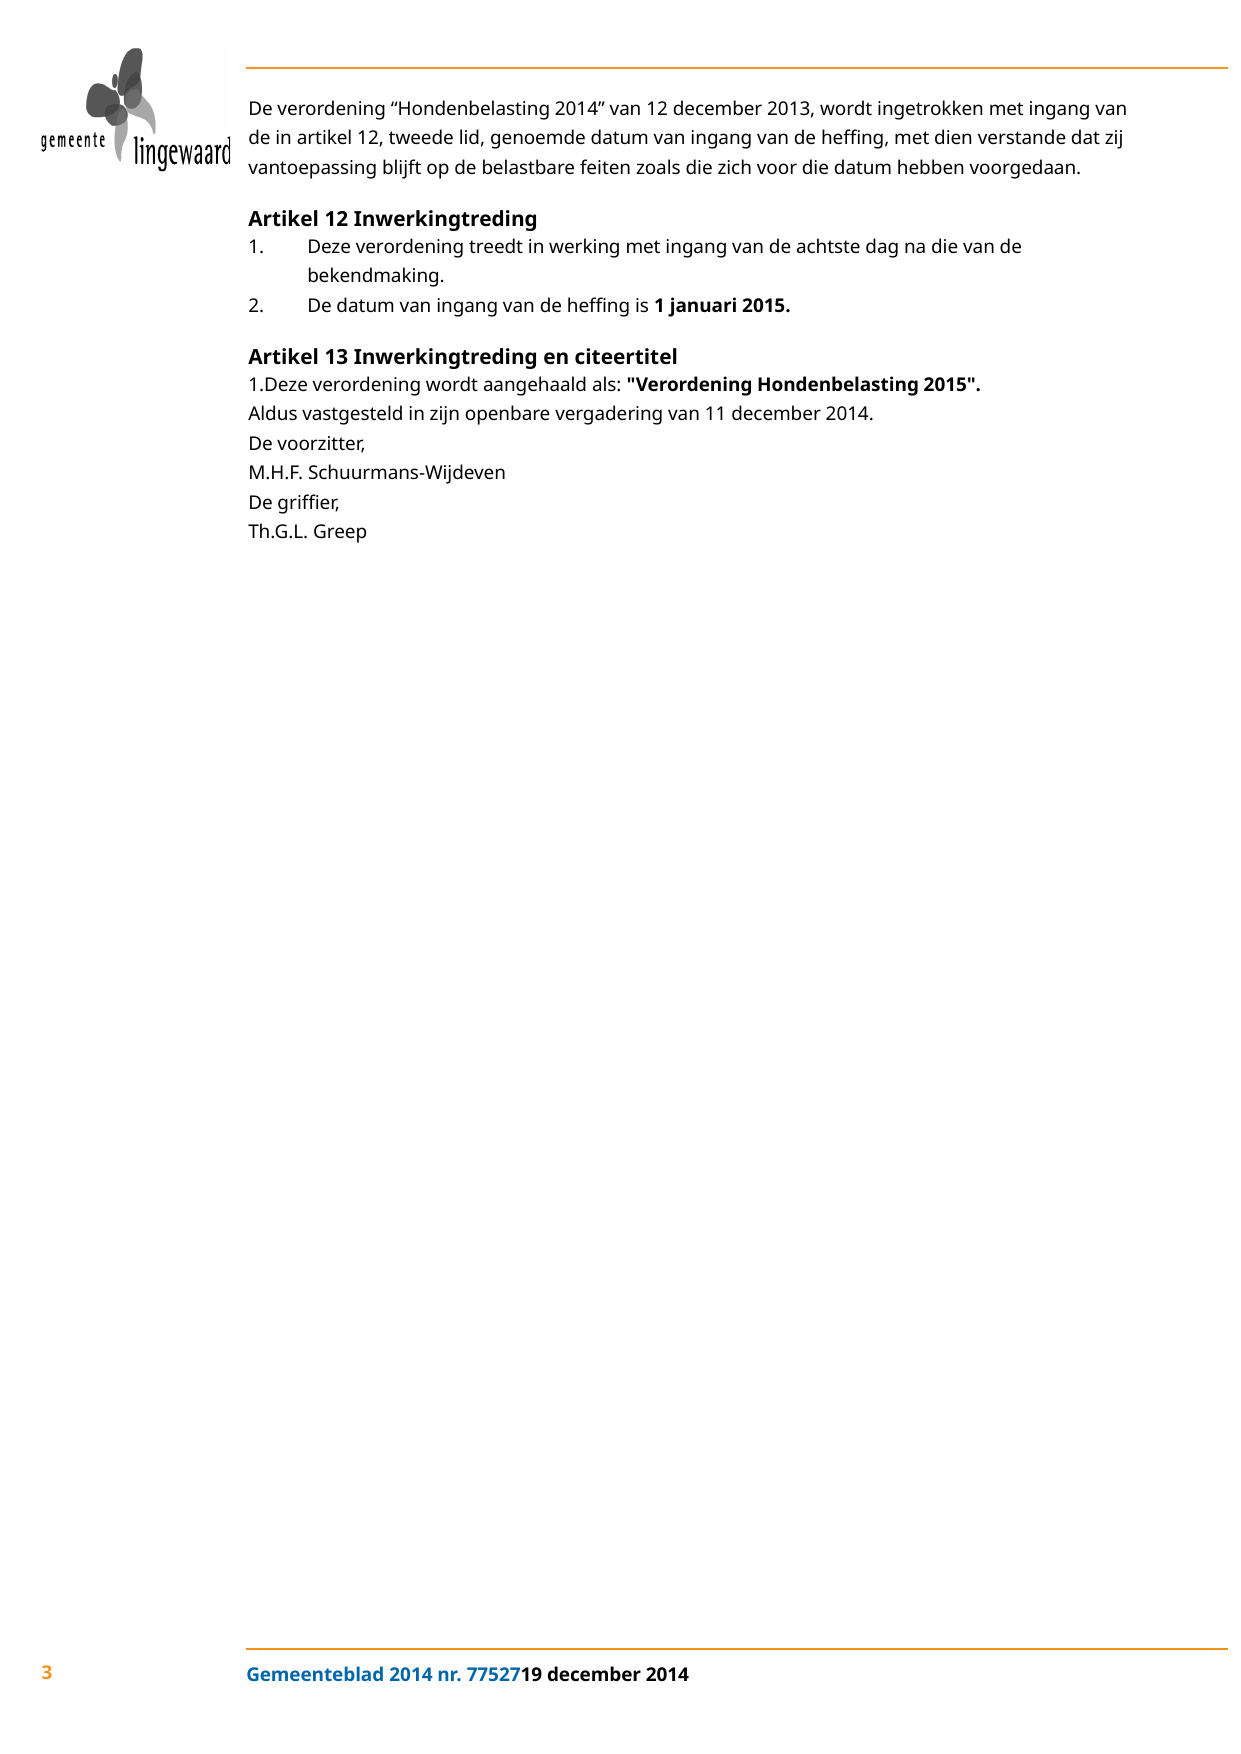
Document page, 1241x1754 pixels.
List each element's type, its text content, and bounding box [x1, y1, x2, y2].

text 1.Deze verordening wordt aangehaald als: "Verordening Hondenbelasting 2015". [248, 371, 1152, 397]
text Artikel 12 Inwerkingtreding [248, 204, 1152, 233]
list De datum van ingang van de heffing is 1 januari 2015. [248, 292, 1152, 318]
text Artikel 13 Inwerkingtreding en citeertitel [248, 342, 1152, 371]
picture [41, 47, 231, 172]
text Aldus vastgesteld in zijn openbare vergadering van 11 december 2014. [248, 400, 1152, 426]
list Deze verordening treedt in werking met ingang van de achtste dag na die van de bekendmaking. [248, 233, 1152, 288]
text De voorzitter, [248, 430, 1152, 456]
text Th.G.L. Greep [248, 519, 1152, 544]
text De verordening “Hondenbelasting 2014” van 12 december 2013, wordt ingetrokken met ingang van de in artikel 12, tweede lid, genoemde datum van ingang van de heffing, met dien verstande dat zij vantoepassing blijft op de belastbare feiten zoals die zich voor die datum hebben voorgedaan. [248, 95, 1152, 180]
text De griffier, [248, 489, 1152, 515]
text M.H.F. Schuurmans-Wijdeven [248, 459, 1152, 485]
